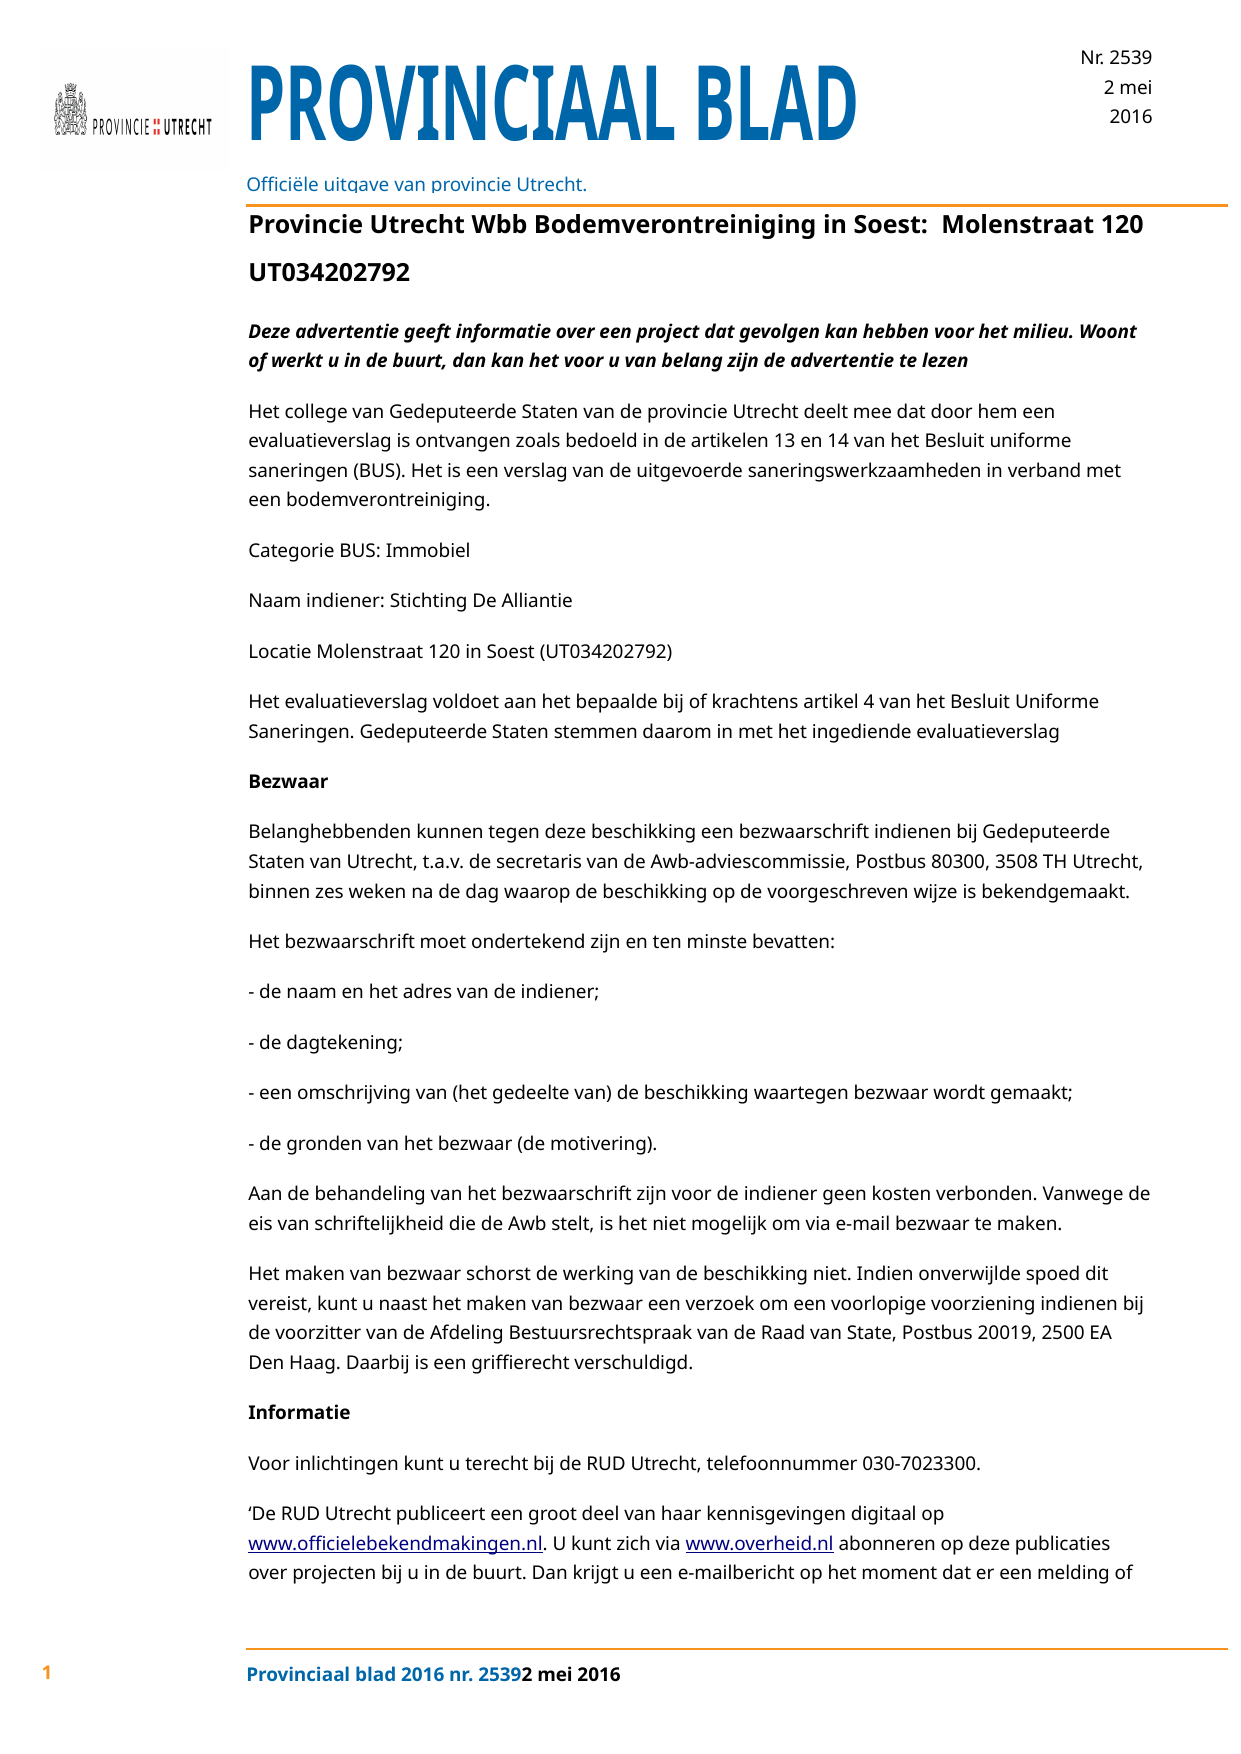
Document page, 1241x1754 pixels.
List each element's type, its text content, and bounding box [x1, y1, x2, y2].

text Naam indiener: Stichting De Alliantie [248, 587, 1152, 613]
text - de gronden van het bezwaar (de motivering). [248, 1130, 1152, 1156]
text Bezwaar [248, 768, 1152, 794]
text - de dagtekening; [248, 1029, 1152, 1055]
text - een omschrijving van (het gedeelte van) de beschikking waartegen bezwaar wordt gemaakt; [248, 1079, 1152, 1105]
text Het college van Gedeputeerde Staten van de provincie Utrecht deelt mee dat door hem een evaluatieverslag is ontvangen zoals bedoeld in de artikelen 13 en 14 van het Besluit uniforme saneringen (BUS). Het is een verslag van de uitgevoerde saneringswerkzaamheden in verband met een bodemverontreiniging. [248, 398, 1152, 512]
text Belanghebbenden kunnen tegen deze beschikking een bezwaarschrift indienen bij Gedeputeerde Staten van Utrecht, t.a.v. de secretaris van de Awb-adviescommissie, Postbus 80300, 3508 TH Utrecht, binnen zes weken na de dag waarop de beschikking op de voorgeschreven wijze is bekendgemaakt. [248, 819, 1152, 904]
text Het bezwaarschrift moet ondertekend zijn en ten minste bevatten: [248, 928, 1152, 954]
text ‘De RUD Utrecht publiceert een groot deel van haar kennisgevingen digitaal op www.officielebekendmakingen.nl. U kunt zich via www.overheid.nl abonneren op deze publicaties over projecten bij u in de buurt. Dan krijgt u een e-mailbericht op het moment dat er een melding of [248, 1500, 1152, 1585]
text Het evaluatieverslag voldoet aan het bepaalde bij of krachtens artikel 4 van het Besluit Uniforme Saneringen. Gedeputeerde Staten stemmen daarom in met het ingediende evaluatieverslag [248, 688, 1152, 744]
text Locatie Molenstraat 120 in Soest (UT034202792) [248, 638, 1152, 664]
text - de naam en het adres van de indiener; [248, 979, 1152, 1004]
text Het maken van bezwaar schorst de werking van de beschikking niet. Indien onverwijlde spoed dit vereist, kunt u naast het maken van bezwaar een verzoek om een voorlopige voorziening indienen bij de voorzitter van de Afdeling Bestuursrechtspraak van de Raad van State, Postbus 20019, 2500 EA Den Haag. Daarbij is een griffierecht verschuldigd. [248, 1260, 1152, 1375]
text Informatie [248, 1399, 1152, 1425]
picture [41, 47, 231, 172]
text Deze advertentie geeft informatie over een project dat gevolgen kan hebben voor het milieu. Woont of werkt u in de buurt, dan kan het voor u van belang zijn de advertentie te lezen [248, 318, 1152, 373]
text Provincie Utrecht Wbb Bodemverontreiniging in Soest: Molenstraat 120 UT034202792 [248, 207, 1152, 288]
text Categorie BUS: Immobiel [248, 537, 1152, 563]
text Voor inlichtingen kunt u terecht bij de RUD Utrecht, telefoonnummer 030-7023300. [248, 1450, 1152, 1476]
text Aan de behandeling van het bezwaarschrift zijn voor de indiener geen kosten verbonden. Vanwege de eis van schriftelijkheid die de Awb stelt, is het niet mogelijk om via e-mail bezwaar te maken. [248, 1180, 1152, 1236]
